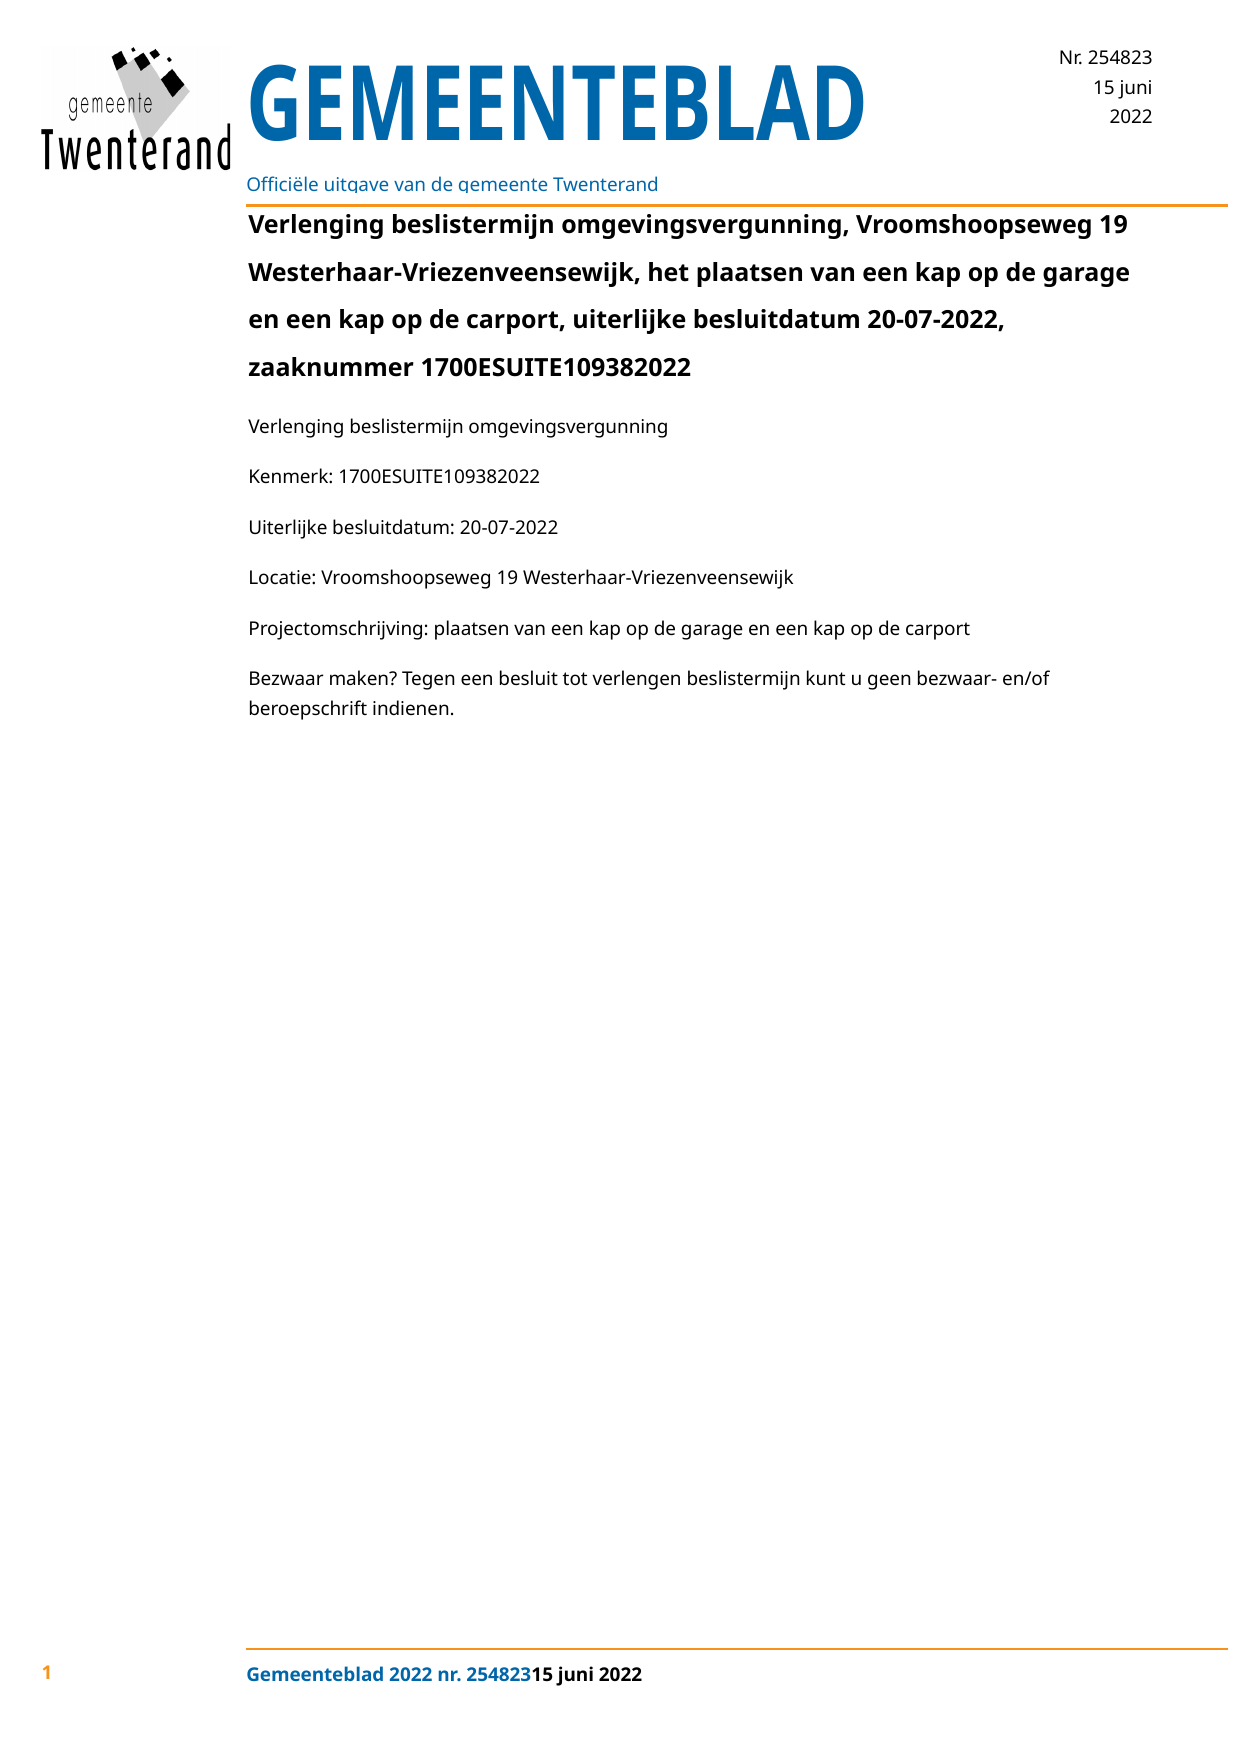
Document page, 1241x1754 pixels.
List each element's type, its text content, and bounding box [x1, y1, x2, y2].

picture [41, 47, 231, 172]
text Projectomschrijving: plaatsen van een kap op de garage en een kap op de carport [248, 615, 1152, 641]
text Kenmerk: 1700ESUITE109382022 [248, 463, 1152, 489]
text Verlenging beslistermijn omgevingsvergunning [248, 413, 1152, 439]
text Uiterlijke besluitdatum: 20-07-2022 [248, 514, 1152, 540]
text Bezwaar maken? Tegen een besluit tot verlengen beslistermijn kunt u geen bezwaar- en/of beroepschrift indienen. [248, 665, 1152, 721]
text Verlenging beslistermijn omgevingsvergunning, Vroomshoopseweg 19 Westerhaar-Vriezenveensewijk, het plaatsen van een kap op de garage en een kap op de carport, uiterlijke besluitdatum 20-07-2022, zaaknummer 1700ESUITE109382022 [248, 207, 1152, 384]
text Locatie: Vroomshoopseweg 19 Westerhaar-Vriezenveensewijk [248, 564, 1152, 590]
